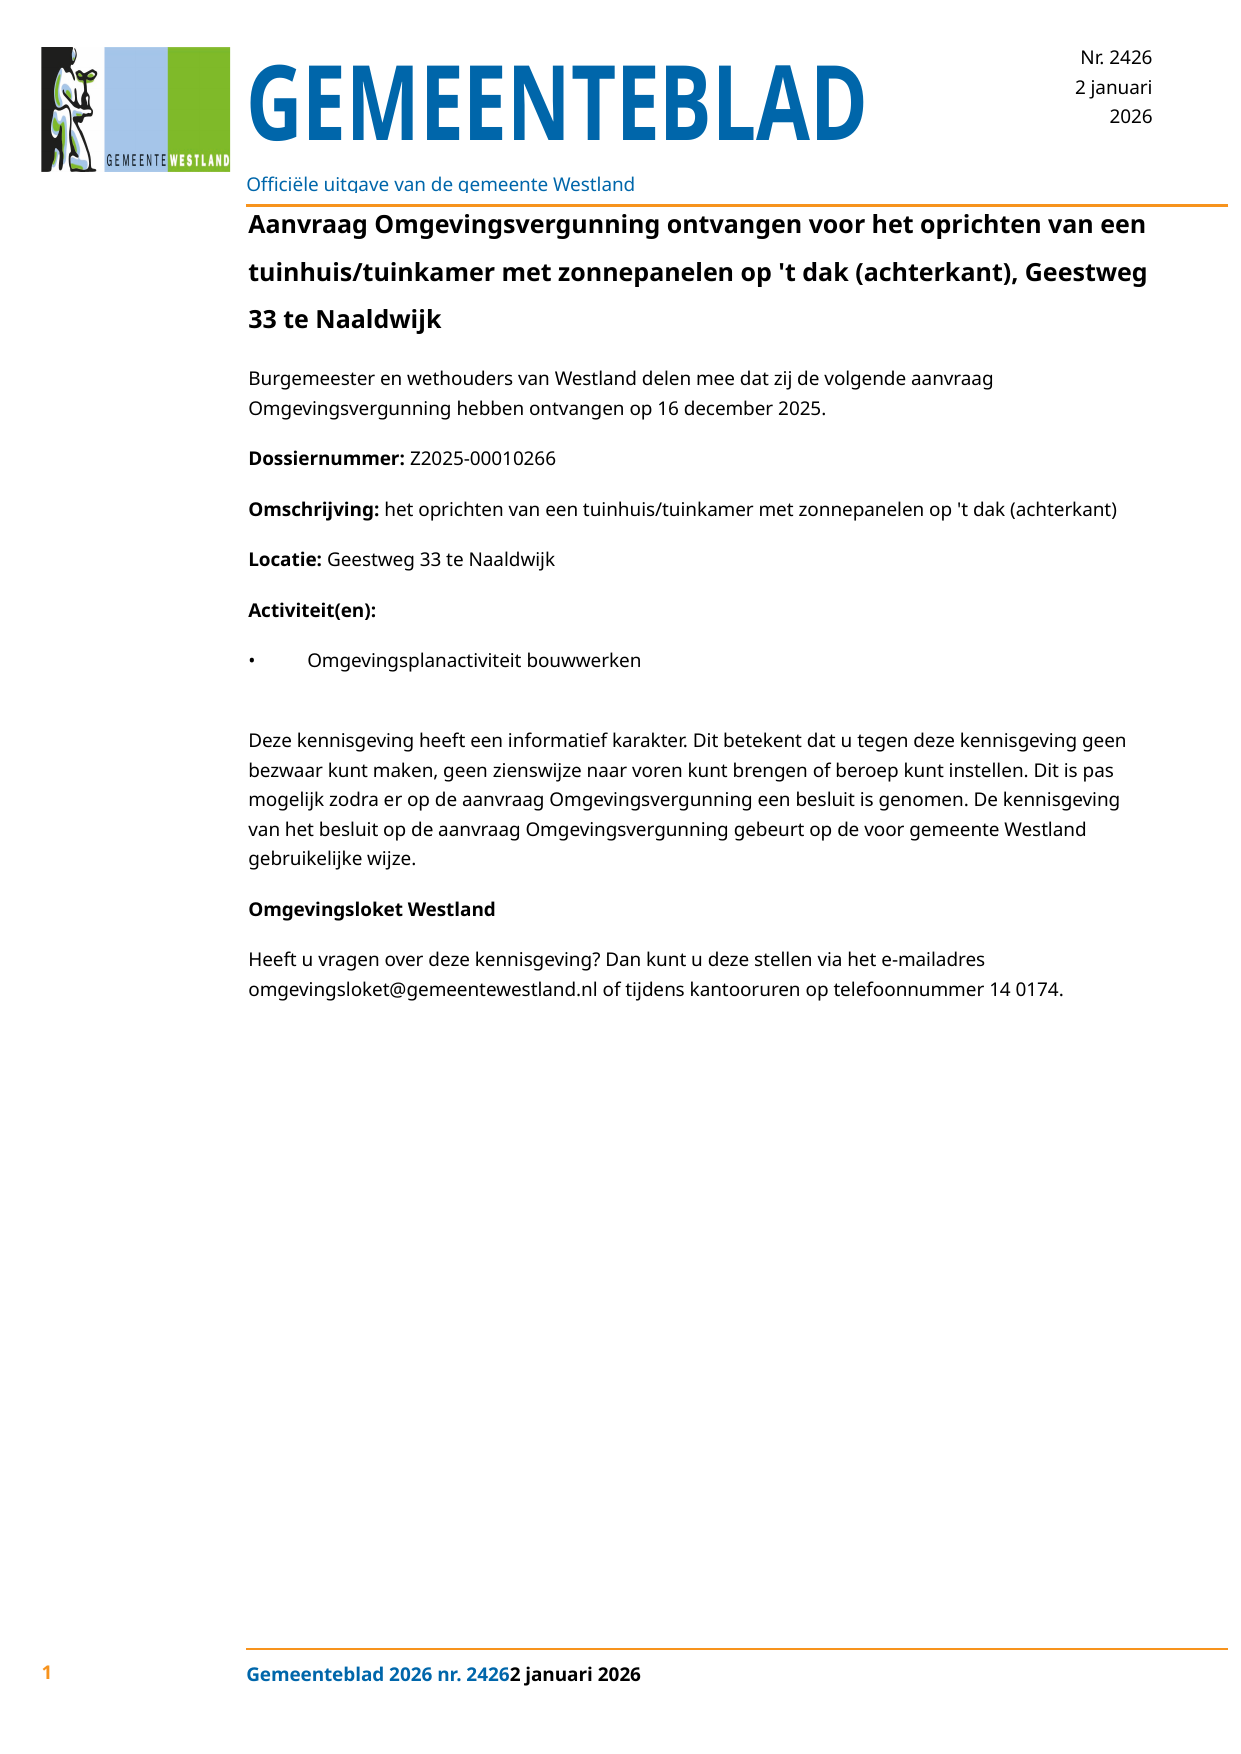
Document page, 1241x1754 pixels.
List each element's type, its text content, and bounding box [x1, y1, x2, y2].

picture [41, 47, 231, 172]
text Activiteit(en): [248, 597, 1152, 622]
text Aanvraag Omgevingsvergunning ontvangen voor het oprichten van een tuinhuis/tuinkamer met zonnepanelen op 't dak (achterkant), Geestweg 33 te Naaldwijk [248, 207, 1152, 336]
text Omgevingsloket Westland [248, 896, 1152, 922]
text Deze kennisgeving heeft een informatief karakter. Dit betekent dat u tegen deze kennisgeving geen bezwaar kunt maken, geen zienswijze naar voren kunt brengen of beroep kunt instellen. Dit is pas mogelijk zodra er op de aanvraag Omgevingsvergunning een besluit is genomen. De kennisgeving van het besluit op de aanvraag Omgevingsvergunning gebeurt op de voor gemeente Westland gebruikelijke wijze. [248, 727, 1152, 871]
text Burgemeester en wethouders van Westland delen mee dat zij de volgende aanvraag Omgevingsvergunning hebben ontvangen op 16 december 2025. [248, 366, 1152, 421]
text Locatie: Geestweg 33 te Naaldwijk [248, 546, 1152, 572]
text Heeft u vragen over deze kennisgeving? Dan kunt u deze stellen via het e-mailadres omgevingsloket@gemeentewestland.nl of tijdens kantooruren op telefoonnummer 14 0174. [248, 946, 1152, 1002]
text Omschrijving: het oprichten van een tuinhuis/tuinkamer met zonnepanelen op 't dak (achterkant) [248, 496, 1152, 522]
text Dossiernummer: Z2025-00010266 [248, 446, 1152, 471]
list Omgevingsplanactiviteit bouwwerken [248, 647, 1152, 673]
